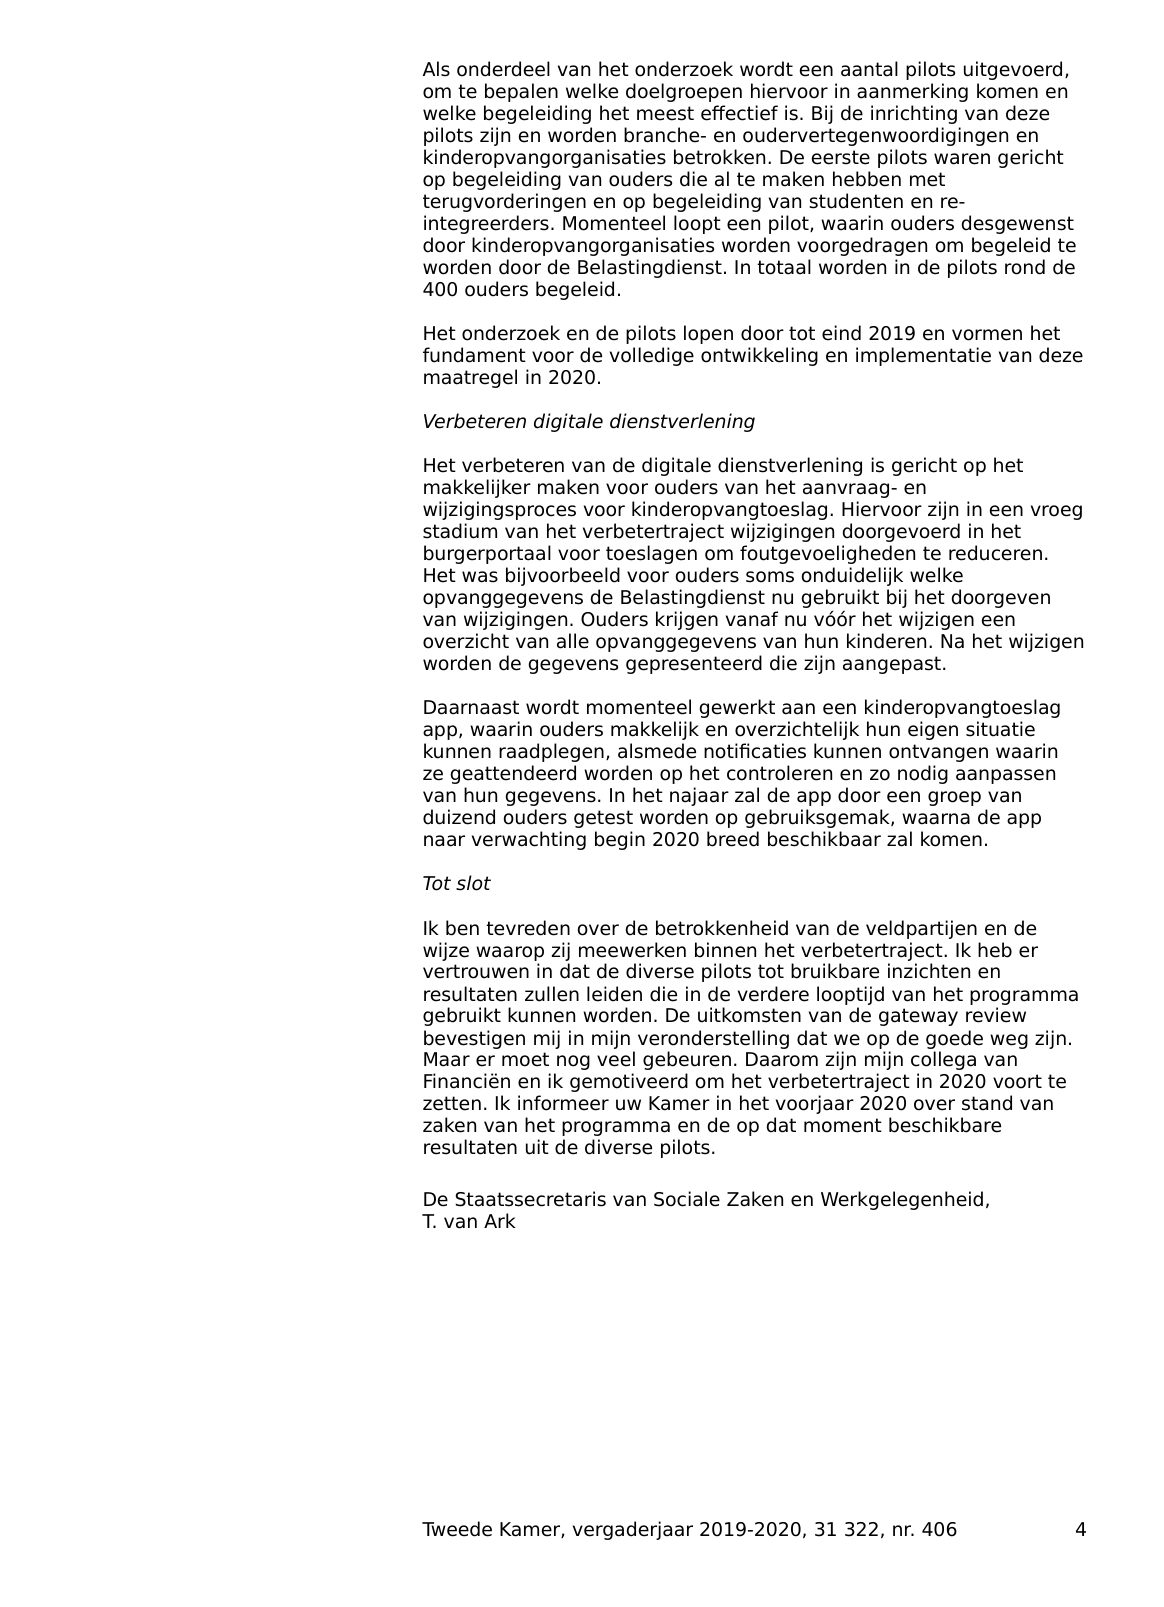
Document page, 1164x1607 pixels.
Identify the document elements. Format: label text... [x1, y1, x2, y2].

subtitle Verbeteren digitale dienstverlening [422, 411, 1087, 433]
subtitle Tot slot [422, 873, 1087, 895]
text Daarnaast wordt momenteel gewerkt aan een kinderopvangtoeslag app, waarin ouders makkelijk en overzichtelijk hun eigen situatie kunnen raadplegen, alsmede notificaties kunnen ontvangen waarin ze geattendeerd worden op het controleren en zo nodig aanpassen van hun gegevens. In het najaar zal de app door een groep van duizend ouders getest worden op gebruiksgemak, waarna de app naar verwachting begin 2020 breed beschikbaar zal komen. [422, 697, 1087, 851]
text De Staatssecretaris van Sociale Zaken en Werkgelegenheid, T. van Ark [422, 1189, 1087, 1233]
text Ik ben tevreden over de betrokkenheid van de veldpartijen en de wijze waarop zij meewerken binnen het verbetertraject. Ik heb er vertrouwen in dat de diverse pilots tot bruikbare inzichten en resultaten zullen leiden die in de verdere looptijd van het programma gebruikt kunnen worden. De uitkomsten van de gateway review bevestigen mij in mijn veronderstelling dat we op de goede weg zijn. Maar er moet nog veel gebeuren. Daarom zijn mijn collega van Financiën en ik gemotiveerd om het verbetertraject in 2020 voort te zetten. Ik informeer uw Kamer in het voorjaar 2020 over stand van zaken van het programma en de op dat moment beschikbare resultaten uit de diverse pilots. [422, 917, 1087, 1159]
text Als onderdeel van het onderzoek wordt een aantal pilots uitgevoerd, om te bepalen welke doelgroepen hiervoor in aanmerking komen en welke begeleiding het meest effectief is. Bij de inrichting van deze pilots zijn en worden branche- en oudervertegenwoordigingen en kinderopvangorganisaties betrokken. De eerste pilots waren gericht op begeleiding van ouders die al te maken hebben met terugvorderingen en op begeleiding van studenten en re-integreerders. Momenteel loopt een pilot, waarin ouders desgewenst door kinderopvangorganisaties worden voorgedragen om begeleid te worden door de Belastingdienst. In totaal worden in de pilots rond de 400 ouders begeleid. [422, 59, 1087, 301]
text Het onderzoek en de pilots lopen door tot eind 2019 en vormen het fundament voor de volledige ontwikkeling en implementatie van deze maatregel in 2020. [422, 323, 1087, 389]
text Het verbeteren van de digitale dienstverlening is gericht op het makkelijker maken voor ouders van het aanvraag- en wijzigingsproces voor kinderopvangtoeslag. Hiervoor zijn in een vroeg stadium van het verbetertraject wijzigingen doorgevoerd in het burgerportaal voor toeslagen om foutgevoeligheden te reduceren. Het was bijvoorbeeld voor ouders soms onduidelijk welke opvanggegevens de Belastingdienst nu gebruikt bij het doorgeven van wijzigingen. Ouders krijgen vanaf nu vóór het wijzigen een overzicht van alle opvanggegevens van hun kinderen. Na het wijzigen worden de gegevens gepresenteerd die zijn aangepast. [422, 455, 1087, 675]
